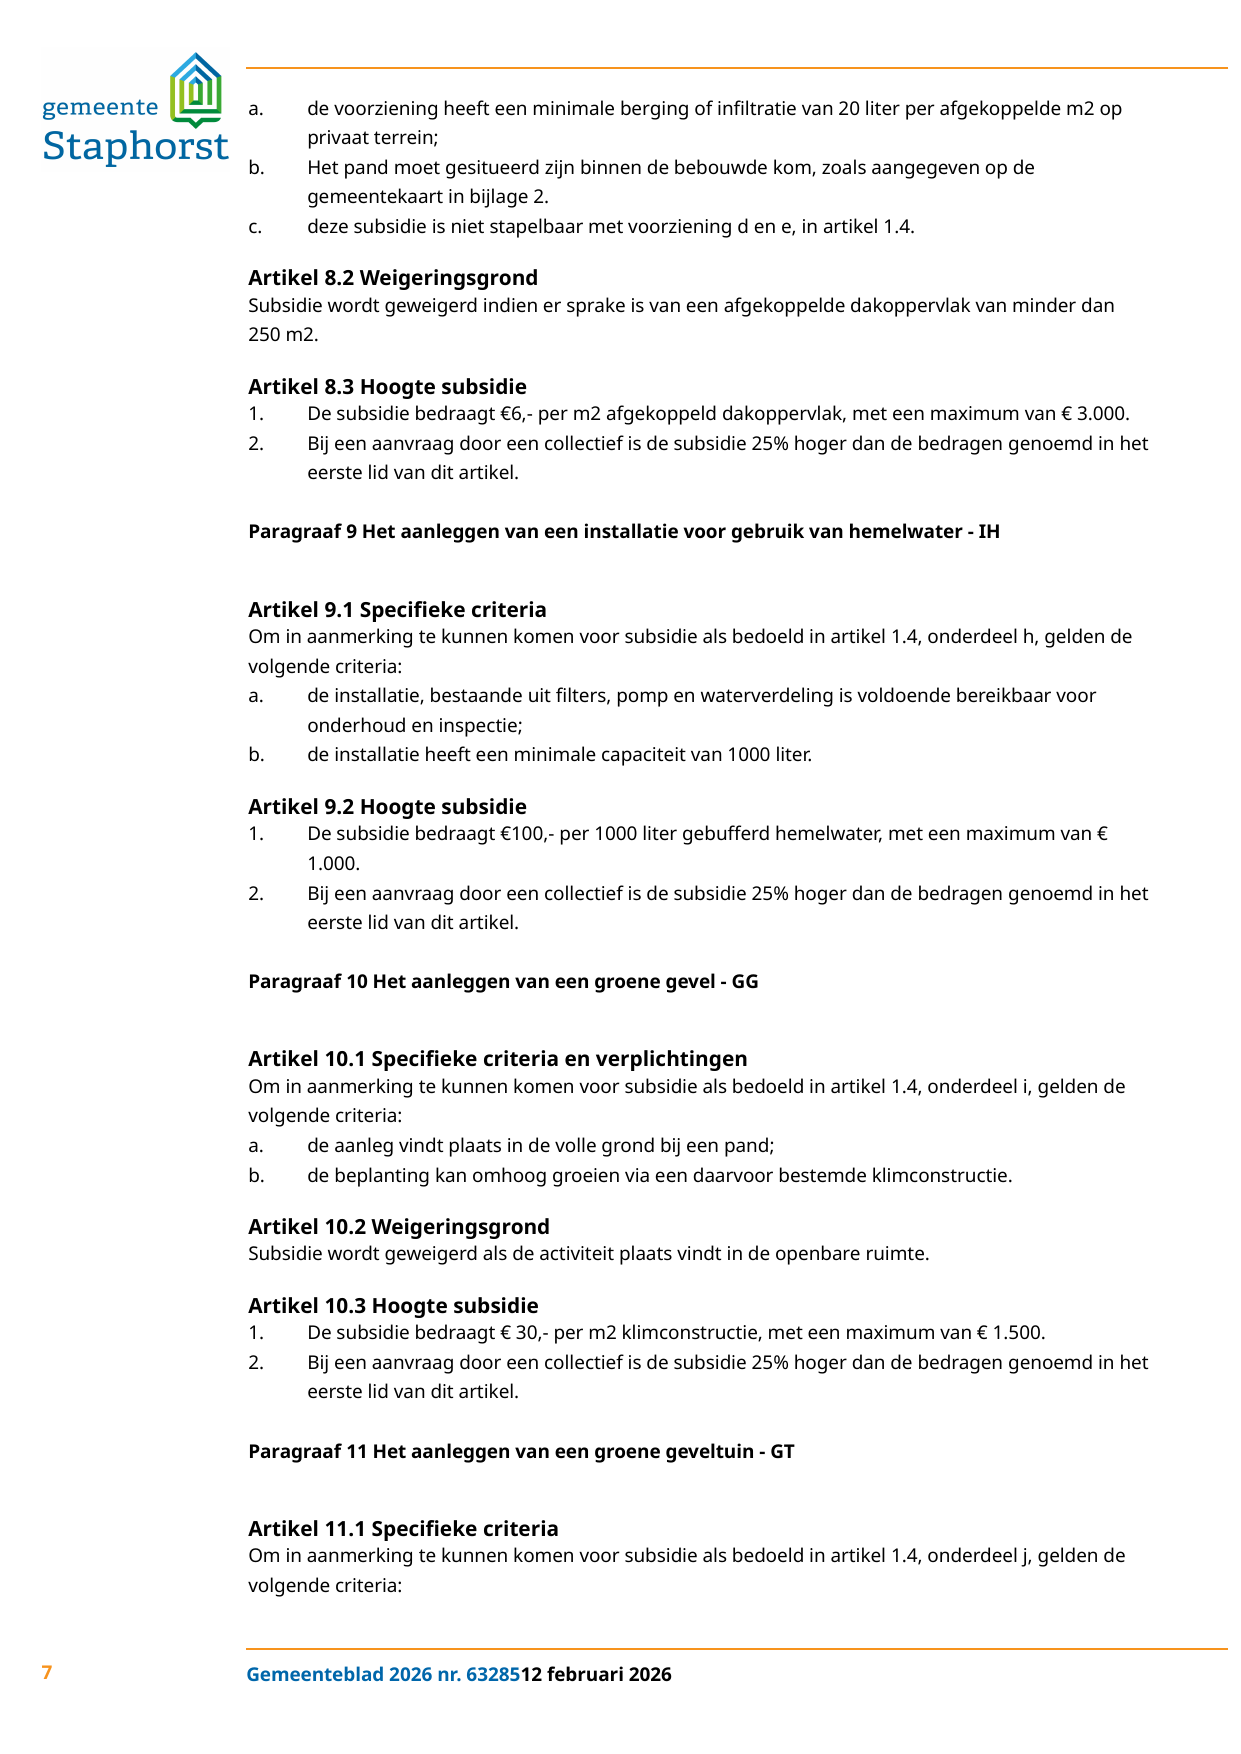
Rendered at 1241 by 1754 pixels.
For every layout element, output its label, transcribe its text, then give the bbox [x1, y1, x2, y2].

text Artikel 9.2 Hoogte subsidie [248, 792, 1152, 821]
list de installatie heeft een minimale capaciteit van 1000 liter. [248, 742, 1152, 767]
text Paragraaf 9 Het aanleggen van een installatie voor gebruik van hemelwater - IH [248, 519, 1152, 544]
text Om in aanmerking te kunnen komen voor subsidie als bedoeld in artikel 1.4, onderdeel h, gelden de volgende criteria: [248, 623, 1152, 679]
list Bij een aanvraag door een collectief is de subsidie 25% hoger dan de bedragen genoemd in het eerste lid van dit artikel. [248, 880, 1152, 935]
picture [41, 47, 231, 172]
list De subsidie bedraagt €6,- per m2 afgekoppeld dakoppervlak, met een maximum van € 3.000. [248, 400, 1152, 426]
text Artikel 10.1 Specifieke criteria en verplichtingen [248, 1044, 1152, 1073]
list de aanleg vindt plaats in de volle grond bij een pand; [248, 1132, 1152, 1158]
list de beplanting kan omhoog groeien via een daarvoor bestemde klimconstructie. [248, 1162, 1152, 1187]
text Paragraaf 11 Het aanleggen van een groene geveltuin - GT [248, 1438, 1152, 1463]
text Om in aanmerking te kunnen komen voor subsidie als bedoeld in artikel 1.4, onderdeel i, gelden de volgende criteria: [248, 1073, 1152, 1128]
text Artikel 10.3 Hoogte subsidie [248, 1291, 1152, 1319]
text Artikel 10.2 Weigeringsgrond [248, 1212, 1152, 1241]
text Om in aanmerking te kunnen komen voor subsidie als bedoeld in artikel 1.4, onderdeel j, gelden de volgende criteria: [248, 1542, 1152, 1598]
text Paragraaf 10 Het aanleggen van een groene gevel - GG [248, 968, 1152, 994]
text Subsidie wordt geweigerd indien er sprake is van een afgekoppelde dakoppervlak van minder dan 250 m2. [248, 292, 1152, 347]
text Artikel 8.2 Weigeringsgrond [248, 263, 1152, 292]
list de installatie, bestaande uit filters, pomp en waterverdeling is voldoende bereikbaar voor onderhoud en inspectie; [248, 682, 1152, 738]
list Het pand moet gesitueerd zijn binnen de bebouwde kom, zoals aangegeven op de gemeentekaart in bijlage 2. [248, 154, 1152, 209]
text Artikel 11.1 Specifieke criteria [248, 1514, 1152, 1542]
list deze subsidie is niet stapelbaar met voorziening d en e, in artikel 1.4. [248, 213, 1152, 239]
list De subsidie bedraagt €100,- per 1000 liter gebufferd hemelwater, met een maximum van € 1.000. [248, 821, 1152, 876]
list Bij een aanvraag door een collectief is de subsidie 25% hoger dan de bedragen genoemd in het eerste lid van dit artikel. [248, 430, 1152, 485]
text Artikel 9.1 Specifieke criteria [248, 595, 1152, 623]
text Subsidie wordt geweigerd als de activiteit plaats vindt in de openbare ruimte. [248, 1241, 1152, 1266]
list Bij een aanvraag door een collectief is de subsidie 25% hoger dan de bedragen genoemd in het eerste lid van dit artikel. [248, 1349, 1152, 1404]
list De subsidie bedraagt € 30,- per m2 klimconstructie, met een maximum van € 1.500. [248, 1319, 1152, 1345]
list de voorziening heeft een minimale berging of infiltratie van 20 liter per afgekoppelde m2 op privaat terrein; [248, 95, 1152, 150]
text Artikel 8.3 Hoogte subsidie [248, 372, 1152, 400]
